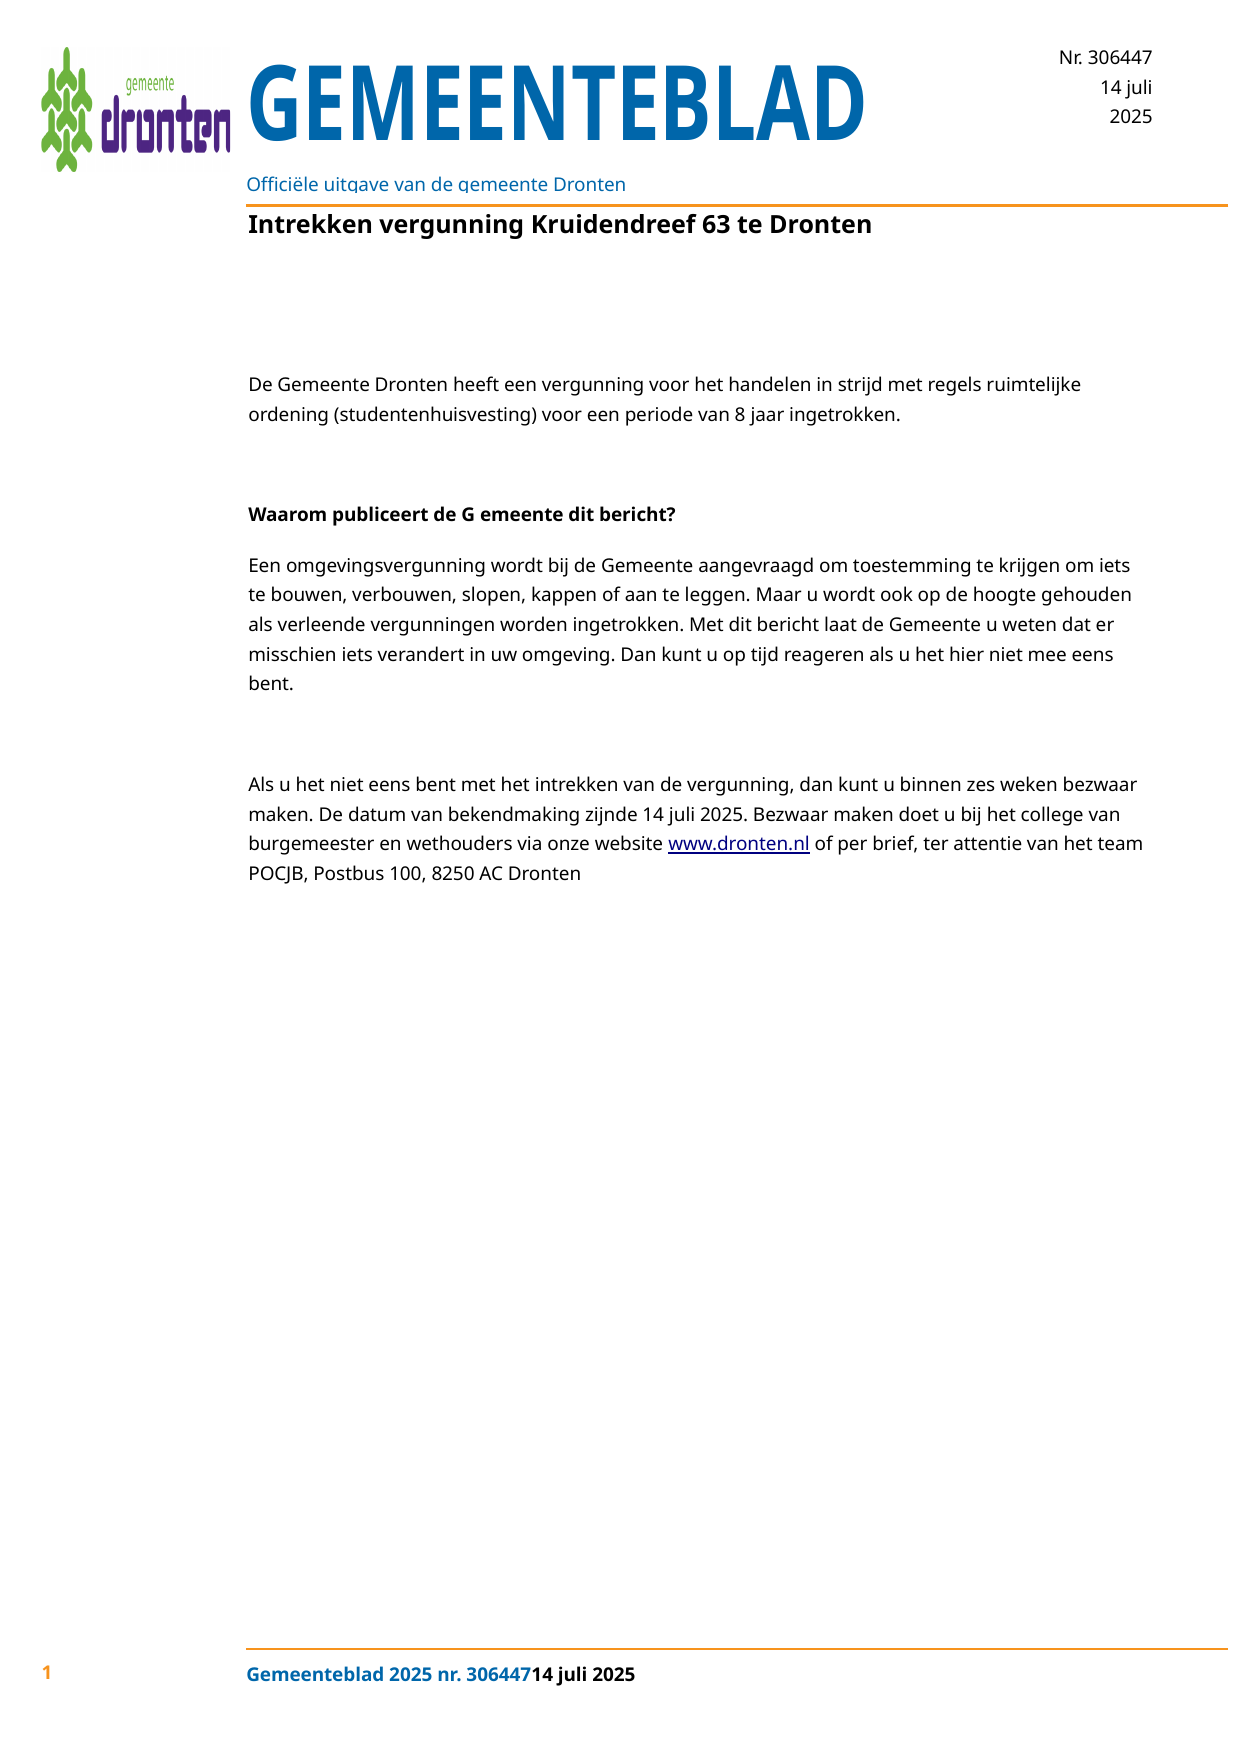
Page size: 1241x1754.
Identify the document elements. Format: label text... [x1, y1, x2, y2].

text Een omgevingsvergunning wordt bij de Gemeente aangevraagd om toestemming te krijgen om iets te bouwen, verbouwen, slopen, kappen of aan te leggen. Maar u wordt ook op de hoogte gehouden als verleende vergunningen worden ingetrokken. Met dit bericht laat de Gemeente u weten dat er misschien iets verandert in uw omgeving. Dan kunt u op tijd reageren als u het hier niet mee eens bent. [248, 552, 1152, 696]
text De Gemeente Dronten heeft een vergunning voor het handelen in strijd met regels ruimtelijke ordening (studentenhuisvesting) voor een periode van 8 jaar ingetrokken. [248, 371, 1152, 426]
text Waarom publiceert de G emeente dit bericht? [248, 502, 1152, 527]
picture [41, 47, 231, 172]
text Intrekken vergunning Kruidendreef 63 te Dronten [248, 207, 1152, 241]
text Als u het niet eens bent met het intrekken van de vergunning, dan kunt u binnen zes weken bezwaar maken. De datum van bekendmaking zijnde 14 juli 2025. Bezwaar maken doet u bij het college van burgemeester en wethouders via onze website www.dronten.nl of per brief, ter attentie van het team POCJB, Postbus 100, 8250 AC Dronten [248, 771, 1152, 886]
